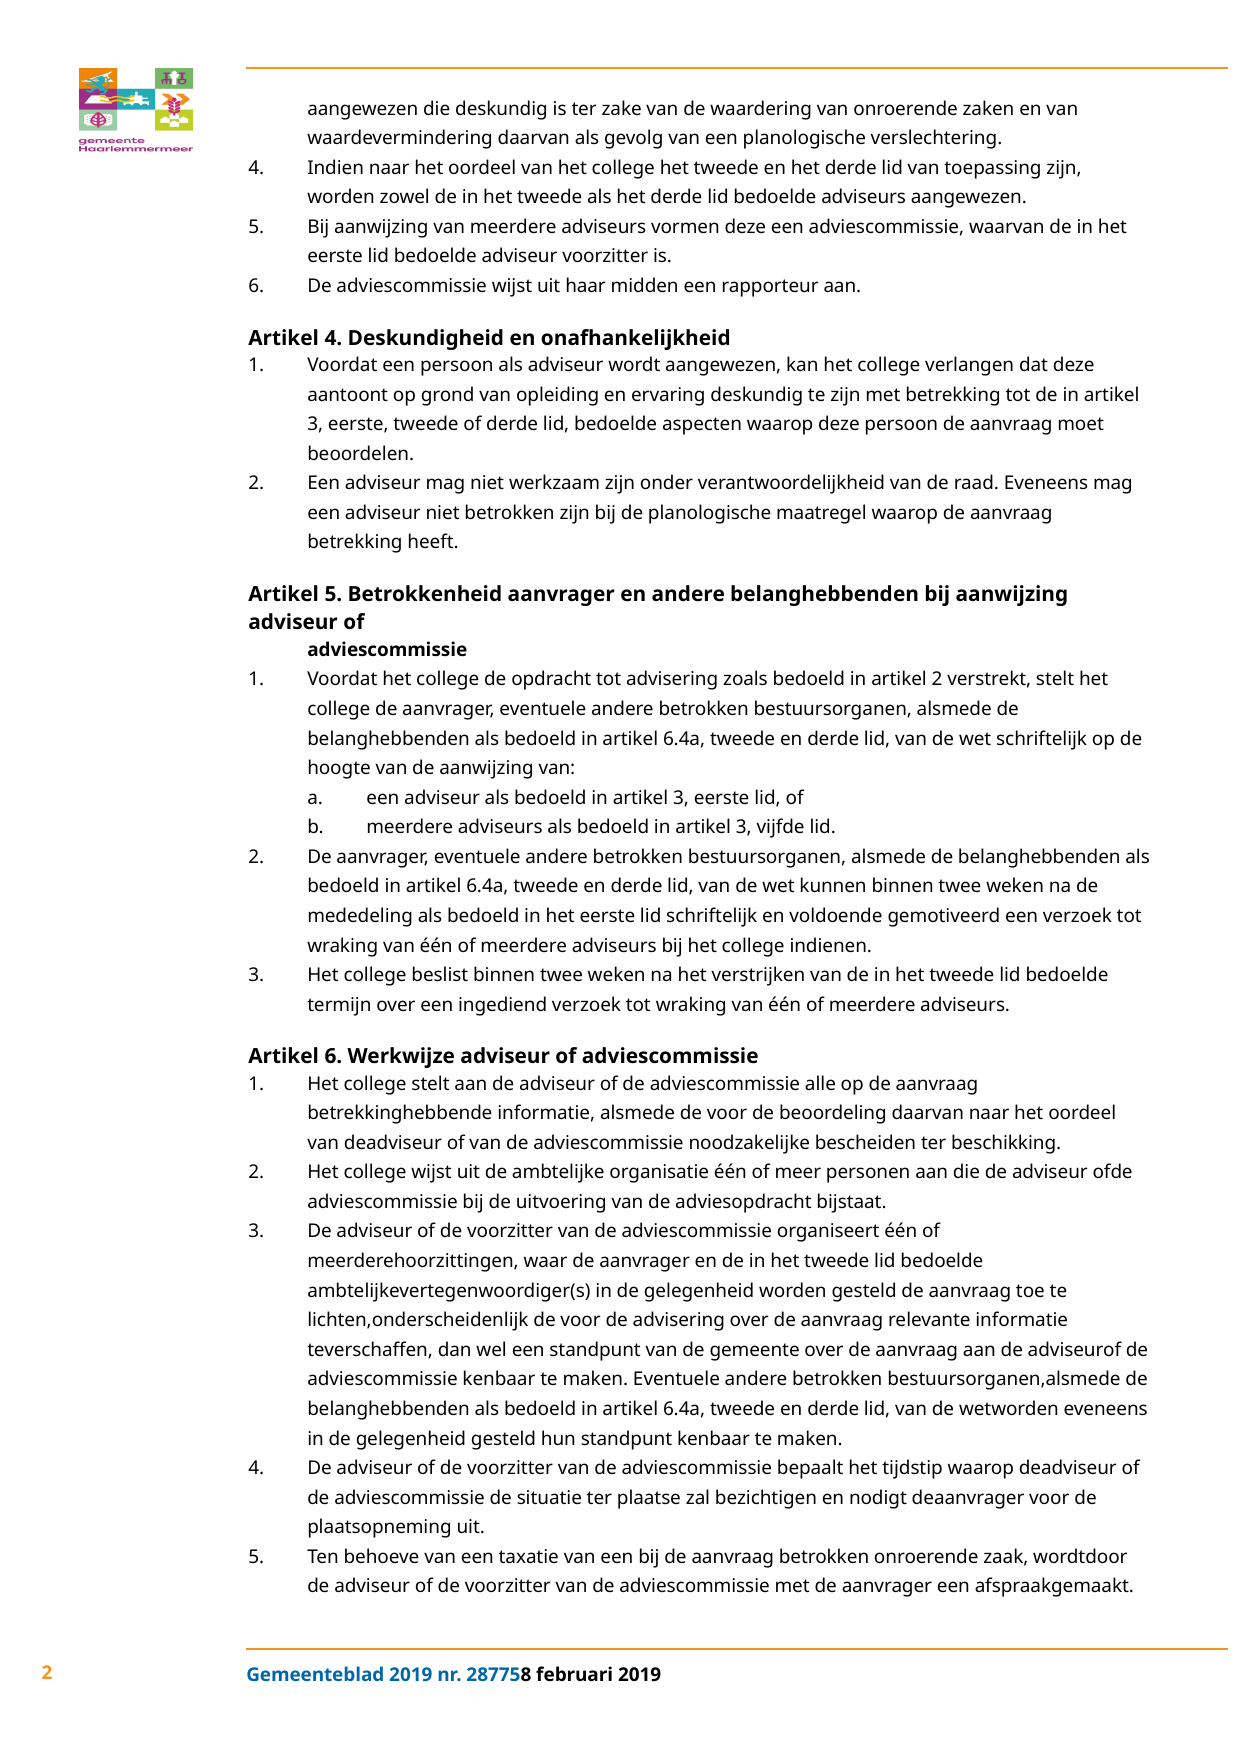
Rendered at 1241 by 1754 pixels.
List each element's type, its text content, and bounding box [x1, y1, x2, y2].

list Een adviseur mag niet werkzaam zijn onder verantwoordelijkheid van de raad. Eveneens mag een adviseur niet betrokken zijn bij de planologische maatregel waarop de aanvraag betrekking heeft. [248, 469, 1152, 554]
picture [41, 47, 231, 172]
list Voordat het college de opdracht tot advisering zoals bedoeld in artikel 2 verstrekt, stelt het college de aanvrager, eventuele andere betrokken bestuursorganen, alsmede de belanghebbenden als bedoeld in artikel 6.4a, tweede en derde lid, van de wet schriftelijk op de hoogte van de aanwijzing van: [248, 666, 1152, 780]
text Artikel 4. Deskundigheid en onafhankelijkheid [248, 323, 1152, 351]
list een adviseur als bedoeld in artikel 3, eerste lid, of [307, 784, 1152, 809]
list Het college beslist binnen twee weken na het verstrijken van de in het tweede lid bedoelde termijn over een ingediend verzoek tot wraking van één of meerdere adviseurs. [248, 961, 1152, 1017]
list Het college stelt aan de adviseur of de adviescommissie alle op de aanvraag betrekkinghebbende informatie, alsmede de voor de beoordeling daarvan naar het oordeel van deadviseur of van de adviescommissie noodzakelijke bescheiden ter beschikking. [248, 1070, 1152, 1155]
text Artikel 5. Betrokkenheid aanvrager en andere belanghebbenden bij aanwijzing adviseur of [248, 579, 1152, 636]
list Ten behoeve van een taxatie van een bij de aanvraag betrokken onroerende zaak, wordtdoor de adviseur of de voorzitter van de adviescommissie met de aanvrager een afspraakgemaakt. [248, 1543, 1152, 1598]
list Bij aanwijzing van meerdere adviseurs vormen deze een adviescommissie, waarvan de in het eerste lid bedoelde adviseur voorzitter is. [248, 213, 1152, 268]
list Indien naar het oordeel van het college het tweede en het derde lid van toepassing zijn, worden zowel de in het tweede als het derde lid bedoelde adviseurs aangewezen. [248, 154, 1152, 209]
list Het college wijst uit de ambtelijke organisatie één of meer personen aan die de adviseur ofde adviescommissie bij de uitvoering van de adviesopdracht bijstaat. [248, 1158, 1152, 1214]
list aangewezen die deskundig is ter zake van de waardering van onroerende zaken en van waardevermindering daarvan als gevolg van een planologische verslechtering. [248, 95, 1152, 150]
list Voordat een persoon als adviseur wordt aangewezen, kan het college verlangen dat deze aantoont op grond van opleiding en ervaring deskundig te zijn met betrekking tot de in artikel 3, eerste, tweede of derde lid, bedoelde aspecten waarop deze persoon de aanvraag moet beoordelen. [248, 351, 1152, 466]
list meerdere adviseurs als bedoeld in artikel 3, vijfde lid. [307, 813, 1152, 839]
list De adviseur of de voorzitter van de adviescommissie bepaalt het tijdstip waarop deadviseur of de adviescommissie de situatie ter plaatse zal bezichtigen en nodigt deaanvrager voor de plaatsopneming uit. [248, 1454, 1152, 1539]
text Artikel 6. Werkwijze adviseur of adviescommissie [248, 1041, 1152, 1070]
list adviescommissie [248, 636, 1152, 662]
list De aanvrager, eventuele andere betrokken bestuursorganen, alsmede de belanghebbenden als bedoeld in artikel 6.4a, tweede en derde lid, van de wet kunnen binnen twee weken na de mededeling als bedoeld in het eerste lid schriftelijk en voldoende gemotiveerd een verzoek tot wraking van één of meerdere adviseurs bij het college indienen. [248, 843, 1152, 957]
list De adviescommissie wijst uit haar midden een rapporteur aan. [248, 272, 1152, 298]
list De adviseur of de voorzitter van de adviescommissie organiseert één of meerderehoorzittingen, waar de aanvrager en de in het tweede lid bedoelde ambtelijkevertegenwoordiger(s) in de gelegenheid worden gesteld de aanvraag toe te lichten,onderscheidenlijk de voor de advisering over de aanvraag relevante informatie teverschaffen, dan wel een standpunt van de gemeente over de aanvraag aan de adviseurof de adviescommissie kenbaar te maken. Eventuele andere betrokken bestuursorganen,alsmede de belanghebbenden als bedoeld in artikel 6.4a, tweede en derde lid, van de wetworden eveneens in de gelegenheid gesteld hun standpunt kenbaar te maken. [248, 1218, 1152, 1451]
